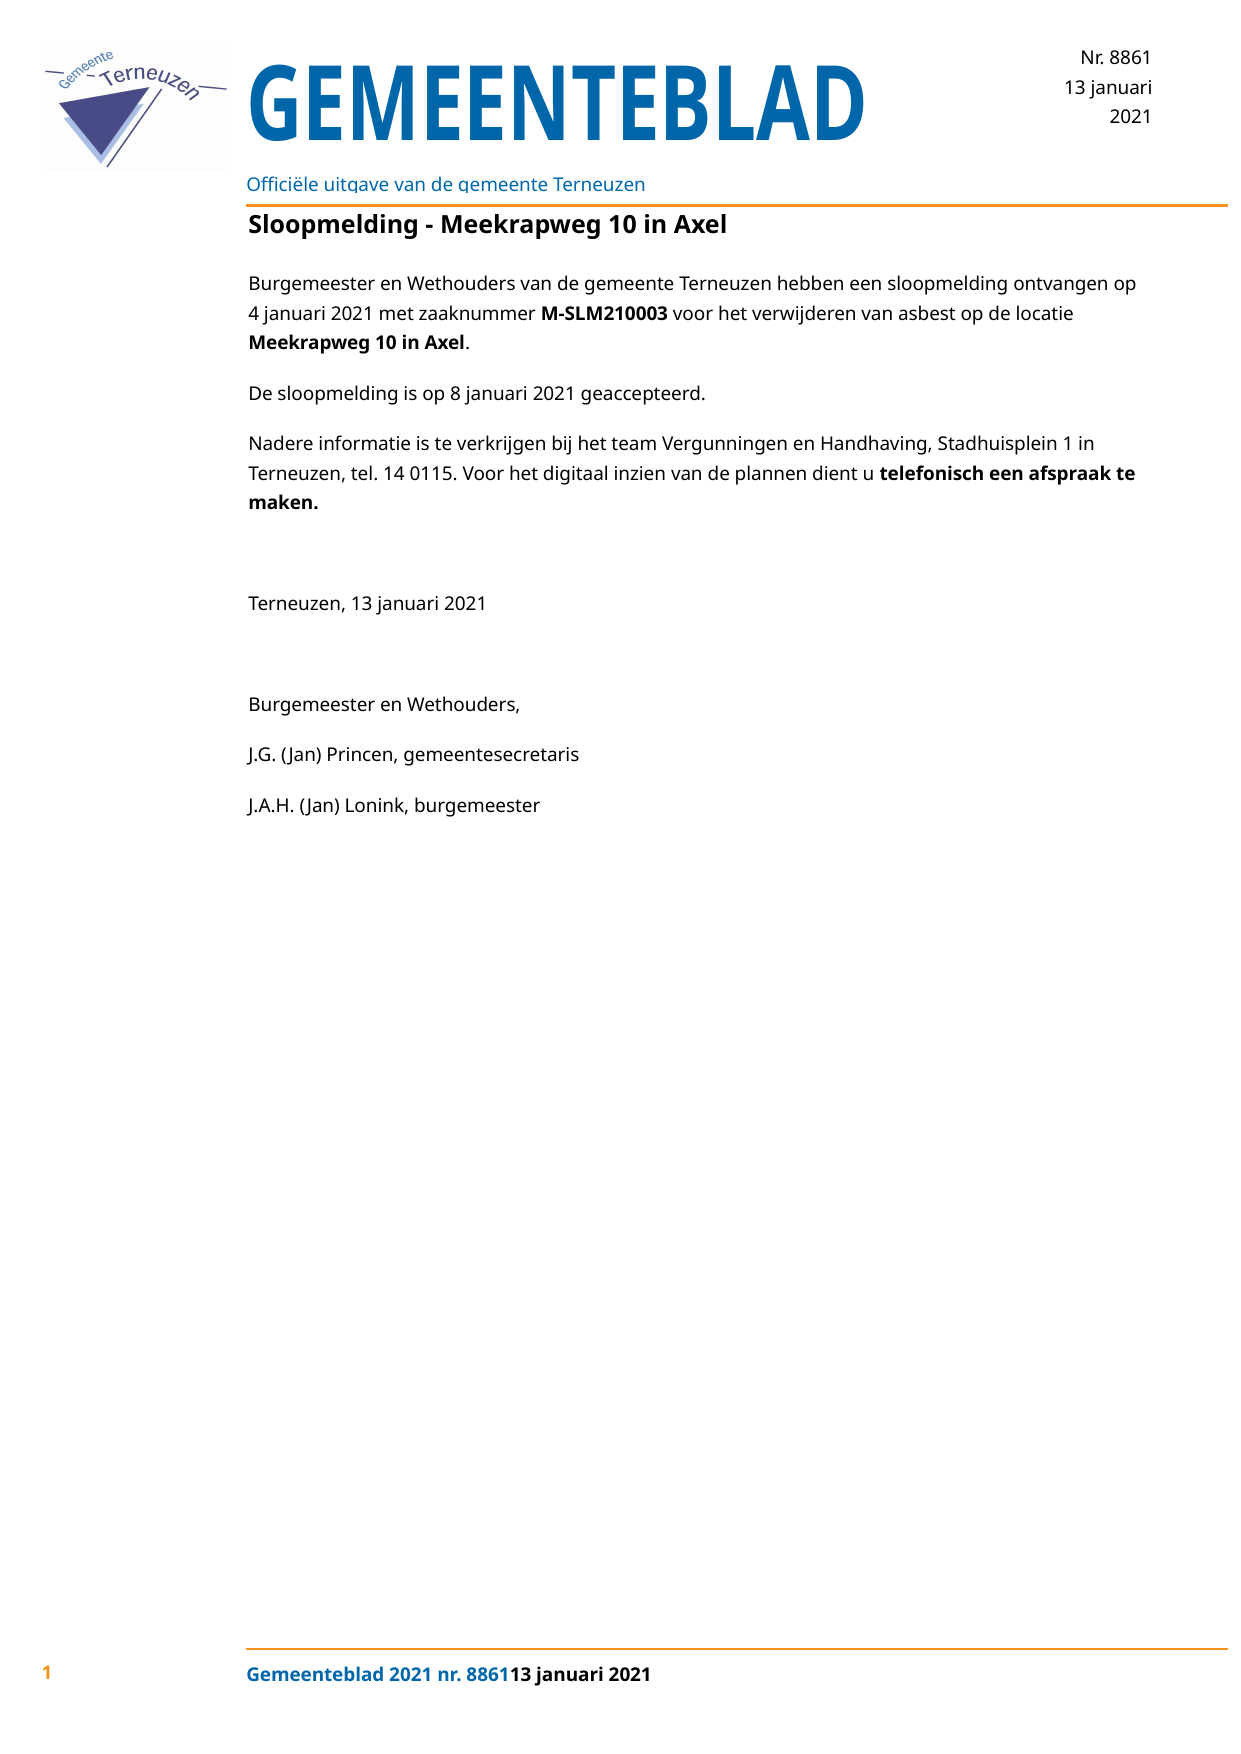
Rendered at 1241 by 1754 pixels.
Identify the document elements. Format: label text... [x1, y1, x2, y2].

text Nadere informatie is te verkrijgen bij het team Vergunningen en Handhaving, Stadhuisplein 1 in Terneuzen, tel. 14 0115. Voor het digitaal inzien van de plannen dient u telefonisch een afspraak te maken. [248, 430, 1152, 515]
text Burgemeester en Wethouders van de gemeente Terneuzen hebben een sloopmelding ontvangen op 4 januari 2021 met zaaknummer M-SLM210003 voor het verwijderen van asbest op de locatie Meekrapweg 10 in Axel. [248, 270, 1152, 355]
picture [41, 47, 231, 172]
text Terneuzen, 13 januari 2021 [248, 590, 1152, 616]
text J.G. (Jan) Princen, gemeentesecretaris [248, 742, 1152, 767]
text De sloopmelding is op 8 januari 2021 geaccepteerd. [248, 380, 1152, 406]
text Sloopmelding - Meekrapweg 10 in Axel [248, 207, 1152, 241]
text Burgemeester en Wethouders, [248, 691, 1152, 717]
text J.A.H. (Jan) Lonink, burgemeester [248, 792, 1152, 818]
